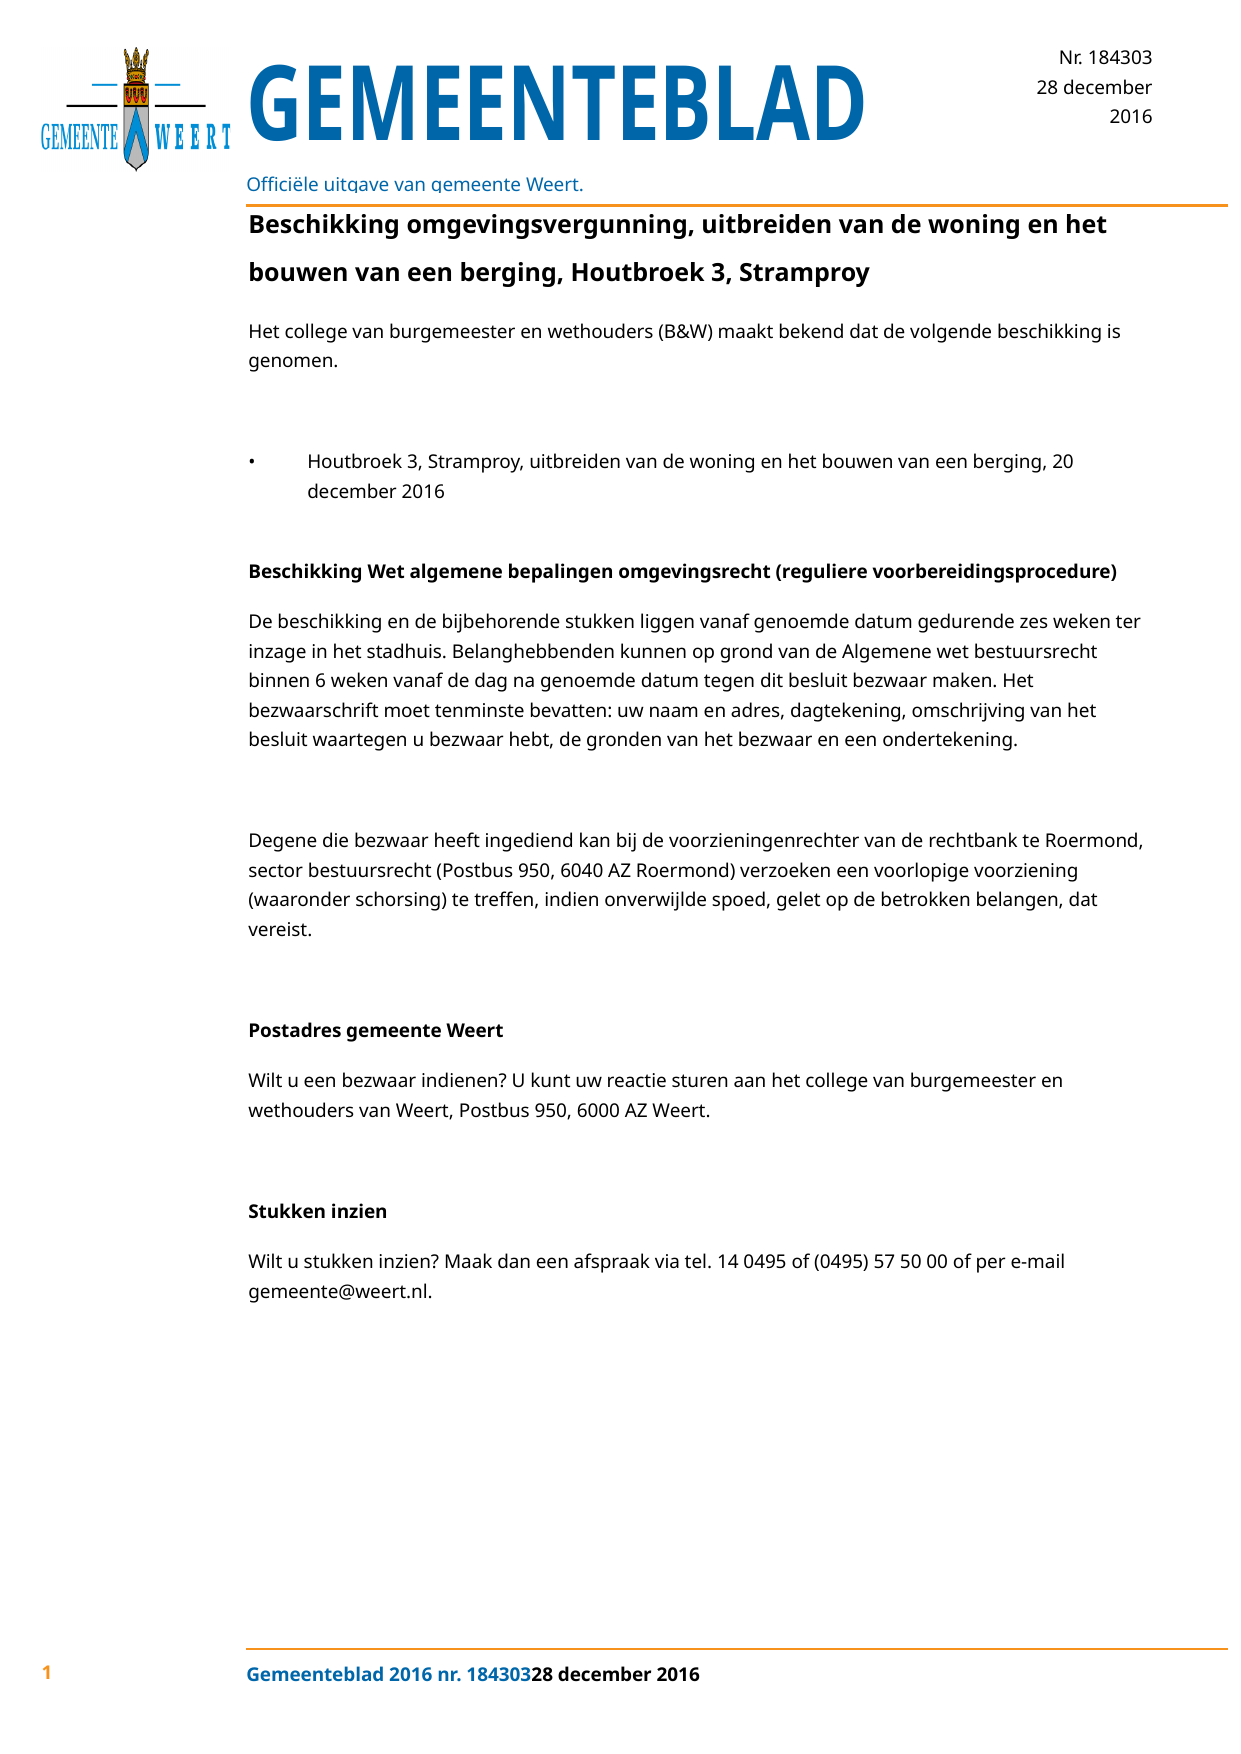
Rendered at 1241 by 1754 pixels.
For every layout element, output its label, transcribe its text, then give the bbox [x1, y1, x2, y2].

picture [41, 47, 231, 172]
text Wilt u stukken inzien? Maak dan een afspraak via tel. 14 0495 of (0495) 57 50 00 of per e-mail gemeente@weert.nl. [248, 1248, 1152, 1304]
text Wilt u een bezwaar indienen? U kunt uw reactie sturen aan het college van burgemeester en wethouders van Weert, Postbus 950, 6000 AZ Weert. [248, 1067, 1152, 1123]
text Beschikking Wet algemene bepalingen omgevingsrecht (reguliere voorbereidingsprocedure) [248, 558, 1152, 584]
text Het college van burgemeester en wethouders (B&W) maakt bekend dat de volgende beschikking is genomen. [248, 318, 1152, 373]
text Degene die bezwaar heeft ingediend kan bij de voorzieningenrechter van de rechtbank te Roermond, sector bestuursrecht (Postbus 950, 6040 AZ Roermond) verzoeken een voorlopige voorziening (waaronder schorsing) te treffen, indien onverwijlde spoed, gelet op de betrokken belangen, dat vereist. [248, 827, 1152, 942]
text Stukken inzien [248, 1198, 1152, 1224]
text De beschikking en de bijbehorende stukken liggen vanaf genoemde datum gedurende zes weken ter inzage in het stadhuis. Belanghebbenden kunnen op grond van de Algemene wet bestuursrecht binnen 6 weken vanaf de dag na genoemde datum tegen dit besluit bezwaar maken. Het bezwaarschrift moet tenminste bevatten: uw naam en adres, dagtekening, omschrijving van het besluit waartegen u bezwaar hebt, de gronden van het bezwaar en een ondertekening. [248, 608, 1152, 752]
list Houtbroek 3, Stramproy, uitbreiden van de woning en het bouwen van een berging, 20 december 2016 [248, 448, 1152, 504]
text Beschikking omgevingsvergunning, uitbreiden van de woning en het bouwen van een berging, Houtbroek 3, Stramproy [248, 207, 1152, 288]
text Postadres gemeente Weert [248, 1017, 1152, 1043]
